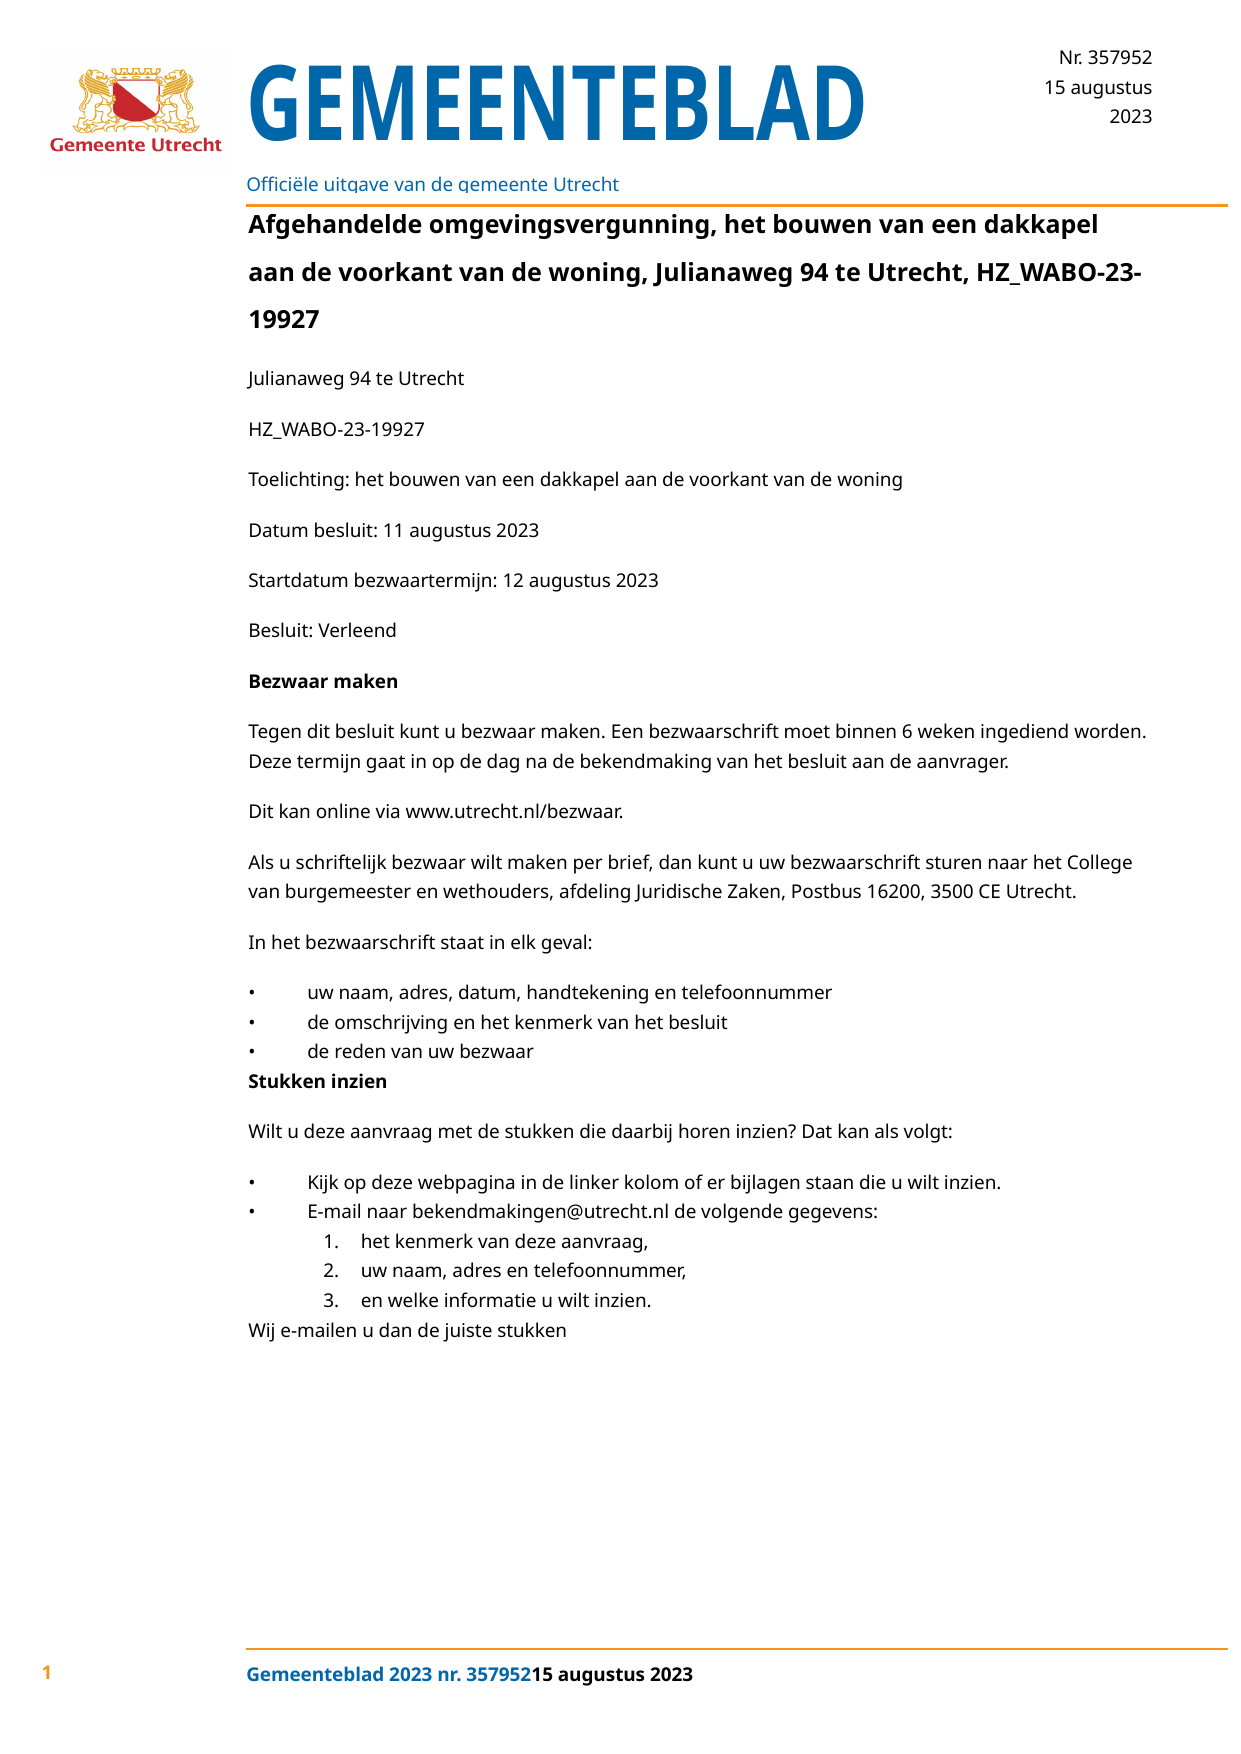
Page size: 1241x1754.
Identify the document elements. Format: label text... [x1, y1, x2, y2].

text Bezwaar maken [248, 668, 1152, 694]
list het kenmerk van deze aanvraag, [323, 1228, 1152, 1254]
text Wij e-mailen u dan de juiste stukken [248, 1317, 1152, 1342]
list uw naam, adres, datum, handtekening en telefoonnummer [248, 979, 1152, 1005]
picture [41, 47, 231, 172]
text Julianaweg 94 te Utrecht [248, 366, 1152, 391]
list Kijk op deze webpagina in de linker kolom of er bijlagen staan die u wilt inzien. [248, 1169, 1152, 1194]
text Datum besluit: 11 augustus 2023 [248, 517, 1152, 542]
text In het bezwaarschrift staat in elk geval: [248, 929, 1152, 954]
list de omschrijving en het kenmerk van het besluit [248, 1009, 1152, 1034]
list en welke informatie u wilt inzien. [323, 1287, 1152, 1313]
text Startdatum bezwaartermijn: 12 augustus 2023 [248, 567, 1152, 593]
text Wilt u deze aanvraag met de stukken die daarbij horen inzien? Dat kan als volgt: [248, 1118, 1152, 1144]
list E-mail naar bekendmakingen@utrecht.nl de volgende gegevens: [248, 1198, 1152, 1224]
text HZ_WABO-23-19927 [248, 416, 1152, 442]
text Als u schriftelijk bezwaar wilt maken per brief, dan kunt u uw bezwaarschrift sturen naar het College van burgemeester en wethouders, afdeling Juridische Zaken, Postbus 16200, 3500 CE Utrecht. [248, 849, 1152, 904]
list uw naam, adres en telefoonnummer, [323, 1258, 1152, 1283]
text Dit kan online via www.utrecht.nl/bezwaar. [248, 798, 1152, 824]
text Besluit: Verleend [248, 618, 1152, 643]
text Tegen dit besluit kunt u bezwaar maken. Een bezwaarschrift moet binnen 6 weken ingediend worden. Deze termijn gaat in op de dag na de bekendmaking van het besluit aan de aanvrager. [248, 718, 1152, 774]
text Stukken inzien [248, 1068, 1152, 1094]
list de reden van uw bezwaar [248, 1038, 1152, 1064]
text Afgehandelde omgevingsvergunning, het bouwen van een dakkapel aan de voorkant van de woning, Julianaweg 94 te Utrecht, HZ_WABO-23-19927 [248, 207, 1152, 336]
text Toelichting: het bouwen van een dakkapel aan de voorkant van de woning [248, 466, 1152, 492]
